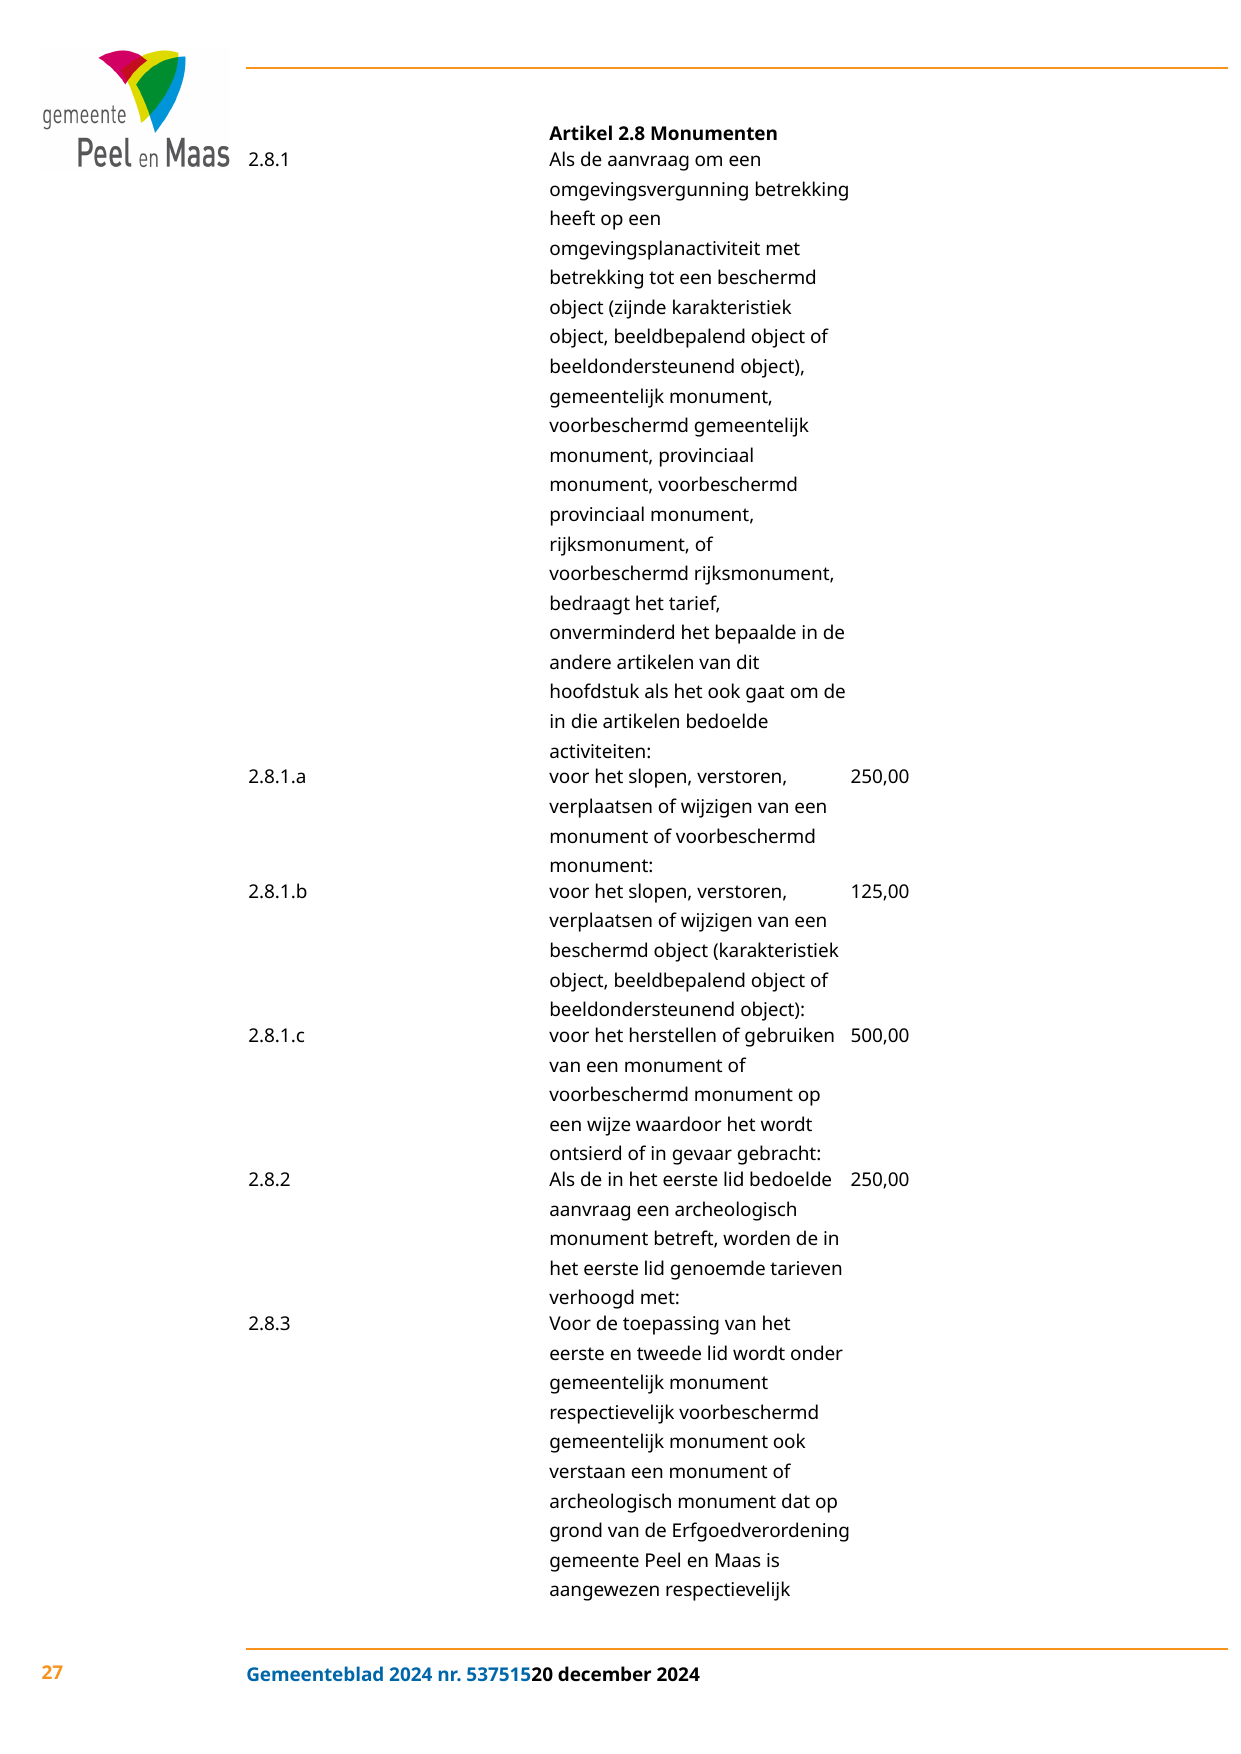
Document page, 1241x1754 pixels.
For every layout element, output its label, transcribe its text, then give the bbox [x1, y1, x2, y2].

table_cell [248, 95, 549, 121]
table_cell [850, 121, 1152, 146]
table_cell [248, 121, 549, 146]
table_cell Artikel 2.8 Monumenten [549, 121, 850, 146]
table_cell 2.8.1.b [248, 878, 549, 1022]
picture [41, 47, 231, 172]
table_cell 250,00 [850, 764, 1152, 878]
table_cell 500,00 [850, 1022, 1152, 1166]
table_cell Als de aanvraag om een omgevingsvergunning betrekking heeft op een omgevingsplanactiviteit met betrekking tot een beschermd object (zijnde karakteristiek object, beeldbepalend object of beeldondersteunend object), gemeentelijk monument, voorbeschermd gemeentelijk monument, provinciaal monument, voorbeschermd provinciaal monument, rijksmonument, of voorbeschermd rijksmonument, bedraagt het tarief, onverminderd het bepaalde in de andere artikelen van dit hoofdstuk als het ook gaat om de in die artikelen bedoelde activiteiten: [549, 146, 850, 764]
table_cell 2.8.1.a [248, 764, 549, 878]
table_cell 125,00 [850, 878, 1152, 1022]
table_cell [850, 95, 1152, 121]
table_cell 2.8.1.c [248, 1022, 549, 1166]
table_cell voor het slopen, verstoren, verplaatsen of wijzigen van een beschermd object (karakteristiek object, beeldbepalend object of beeldondersteunend object): [549, 878, 850, 1022]
table_cell 2.8.1 [248, 146, 549, 764]
table_cell [549, 95, 850, 121]
table_cell voor het slopen, verstoren, verplaatsen of wijzigen van een monument of voorbeschermd monument: [549, 764, 850, 878]
table_cell 2.8.3 [248, 1310, 549, 1602]
table_cell [850, 1310, 1152, 1602]
table_cell voor het herstellen of gebruiken van een monument of voorbeschermd monument op een wijze waardoor het wordt ontsierd of in gevaar gebracht: [549, 1022, 850, 1166]
table_cell 2.8.2 [248, 1166, 549, 1310]
table_cell 250,00 [850, 1166, 1152, 1310]
table_cell [850, 146, 1152, 764]
table_cell Als de in het eerste lid bedoelde aanvraag een archeologisch monument betreft, worden de in het eerste lid genoemde tarieven verhoogd met: [549, 1166, 850, 1310]
table_cell Voor de toepassing van het eerste en tweede lid wordt onder gemeentelijk monument respectievelijk voorbeschermd gemeentelijk monument ook verstaan een monument of archeologisch monument dat op grond van de Erfgoedverordening gemeente Peel en Maas is aangewezen respectievelijk [549, 1310, 850, 1602]
